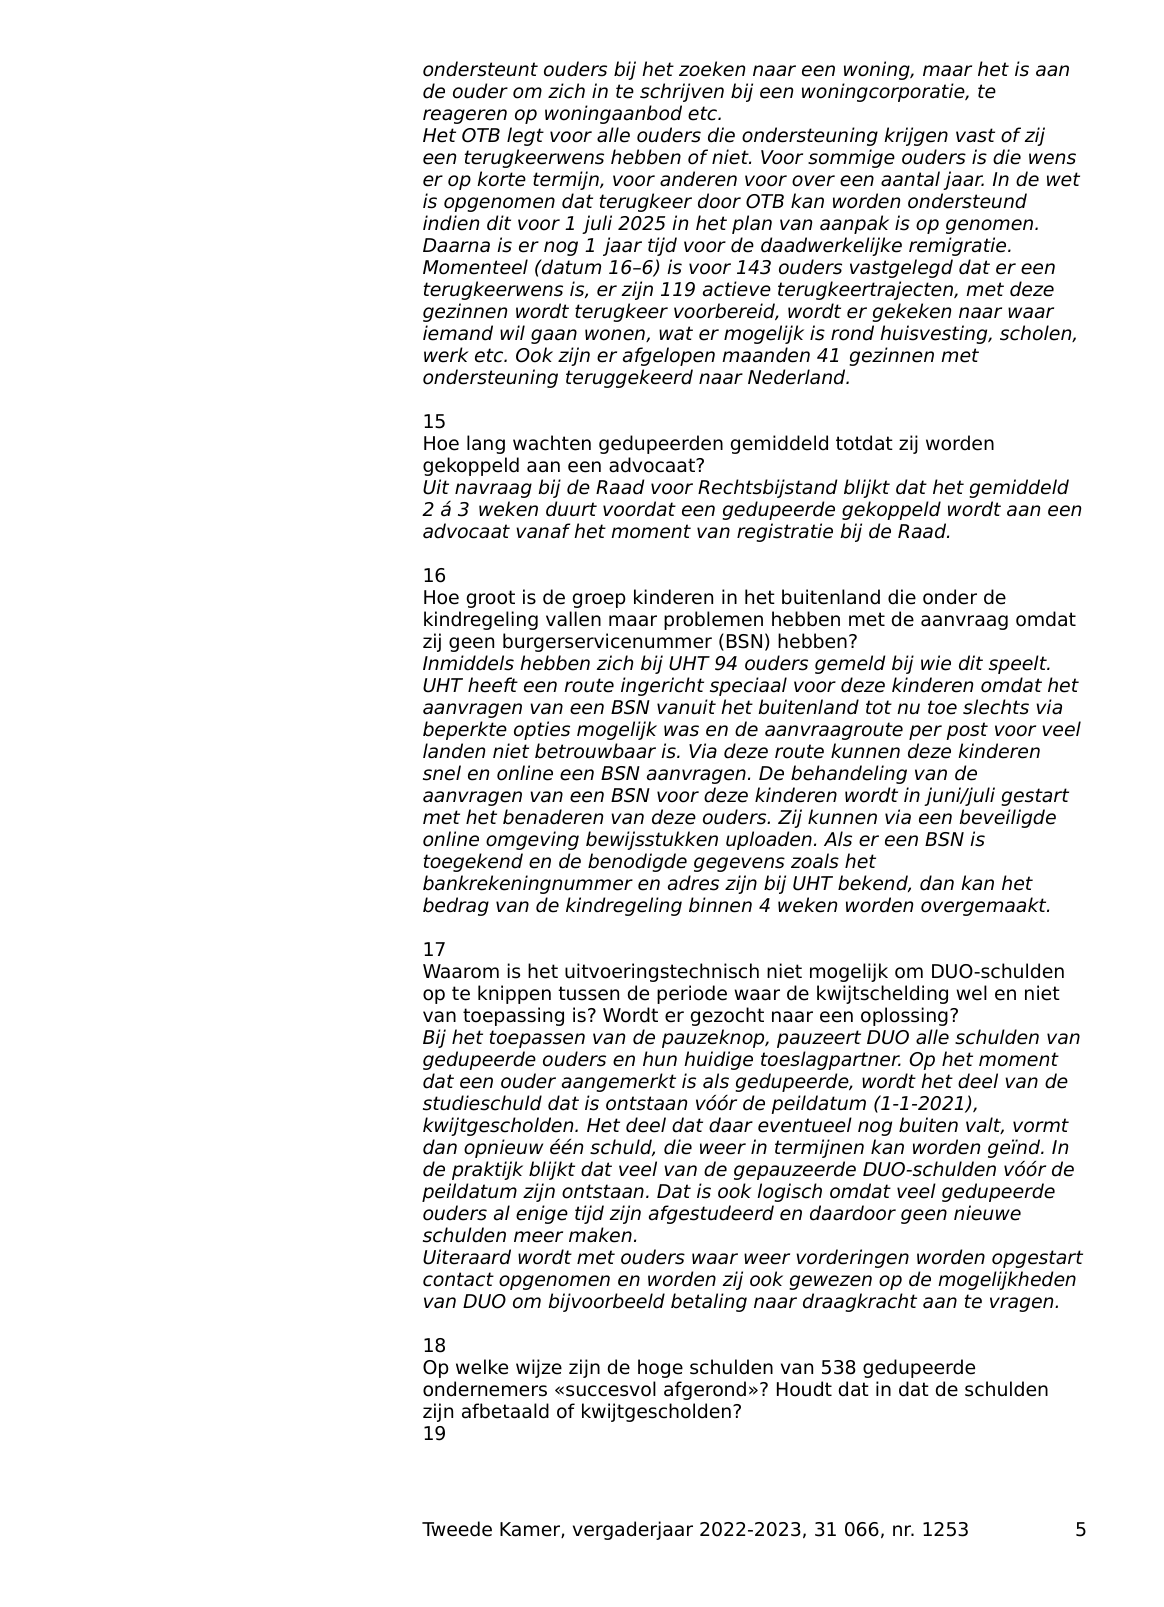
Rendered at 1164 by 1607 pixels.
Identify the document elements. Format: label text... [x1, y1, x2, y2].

text Hoe lang wachten gedupeerden gemiddeld totdat zij worden gekoppeld aan een advocaat? [422, 433, 1087, 477]
text Uit navraag bij de Raad voor Rechtsbijstand blijkt dat het gemiddeld 2 á 3 weken duurt voordat een gedupeerde gekoppeld wordt aan een advocaat vanaf het moment van registratie bij de Raad. [422, 477, 1087, 543]
text Waarom is het uitvoeringstechnisch niet mogelijk om DUO-schulden op te knippen tussen de periode waar de kwijtschelding wel en niet van toepassing is? Wordt er gezocht naar een oplossing? [422, 961, 1087, 1027]
text Het OTB legt voor alle ouders die ondersteuning krijgen vast of zij een terugkeerwens hebben of niet. Voor sommige ouders is die wens er op korte termijn, voor anderen voor over een aantal jaar. In de wet is opgenomen dat terugkeer door OTB kan worden ondersteund indien dit voor 1 juli 2025 in het plan van aanpak is op genomen. Daarna is er nog 1 jaar tijd voor de daadwerkelijke remigratie. Momenteel (datum 16–6) is voor 143 ouders vastgelegd dat er een terugkeerwens is, er zijn 119 actieve terugkeertrajecten, met deze gezinnen wordt terugkeer voorbereid, wordt er gekeken naar waar iemand wil gaan wonen, wat er mogelijk is rond huisvesting, scholen, werk etc. Ook zijn er afgelopen maanden 41 gezinnen met ondersteuning teruggekeerd naar Nederland. [422, 125, 1087, 389]
text 17 [422, 939, 1087, 961]
text Inmiddels hebben zich bij UHT 94 ouders gemeld bij wie dit speelt. UHT heeft een route ingericht speciaal voor deze kinderen omdat het aanvragen van een BSN vanuit het buitenland tot nu toe slechts via beperkte opties mogelijk was en de aanvraagroute per post voor veel landen niet betrouwbaar is. Via deze route kunnen deze kinderen snel en online een BSN aanvragen. De behandeling van de aanvragen van een BSN voor deze kinderen wordt in juni/juli gestart met het benaderen van deze ouders. Zij kunnen via een beveiligde online omgeving bewijsstukken uploaden. Als er een BSN is toegekend en de benodigde gegevens zoals het bankrekeningnummer en adres zijn bij UHT bekend, dan kan het bedrag van de kindregeling binnen 4 weken worden overgemaakt. [422, 653, 1087, 917]
text ondersteunt ouders bij het zoeken naar een woning, maar het is aan de ouder om zich in te schrijven bij een woningcorporatie, te reageren op woningaanbod etc. [422, 59, 1087, 125]
text Uiteraard wordt met ouders waar weer vorderingen worden opgestart contact opgenomen en worden zij ook gewezen op de mogelijkheden van DUO om bijvoorbeeld betaling naar draagkracht aan te vragen. [422, 1247, 1087, 1312]
text 18 [422, 1335, 1087, 1357]
text 19 [422, 1423, 1087, 1444]
text Hoe groot is de groep kinderen in het buitenland die onder de kindregeling vallen maar problemen hebben met de aanvraag omdat zij geen burgerservicenummer (BSN) hebben? [422, 587, 1087, 653]
text Bij het toepassen van de pauzeknop, pauzeert DUO alle schulden van gedupeerde ouders en hun huidige toeslagpartner. Op het moment dat een ouder aangemerkt is als gedupeerde, wordt het deel van de studieschuld dat is ontstaan vóór de peildatum (1-1-2021), kwijtgescholden. Het deel dat daar eventueel nog buiten valt, vormt dan opnieuw één schuld, die weer in termijnen kan worden geïnd. In de praktijk blijkt dat veel van de gepauzeerde DUO-schulden vóór de peildatum zijn ontstaan. Dat is ook logisch omdat veel gedupeerde ouders al enige tijd zijn afgestudeerd en daardoor geen nieuwe schulden meer maken. [422, 1027, 1087, 1247]
text Op welke wijze zijn de hoge schulden van 538 gedupeerde ondernemers «succesvol afgerond»? Houdt dat in dat de schulden zijn afbetaald of kwijtgescholden? [422, 1357, 1087, 1423]
text 16 [422, 565, 1087, 587]
text 15 [422, 411, 1087, 433]
